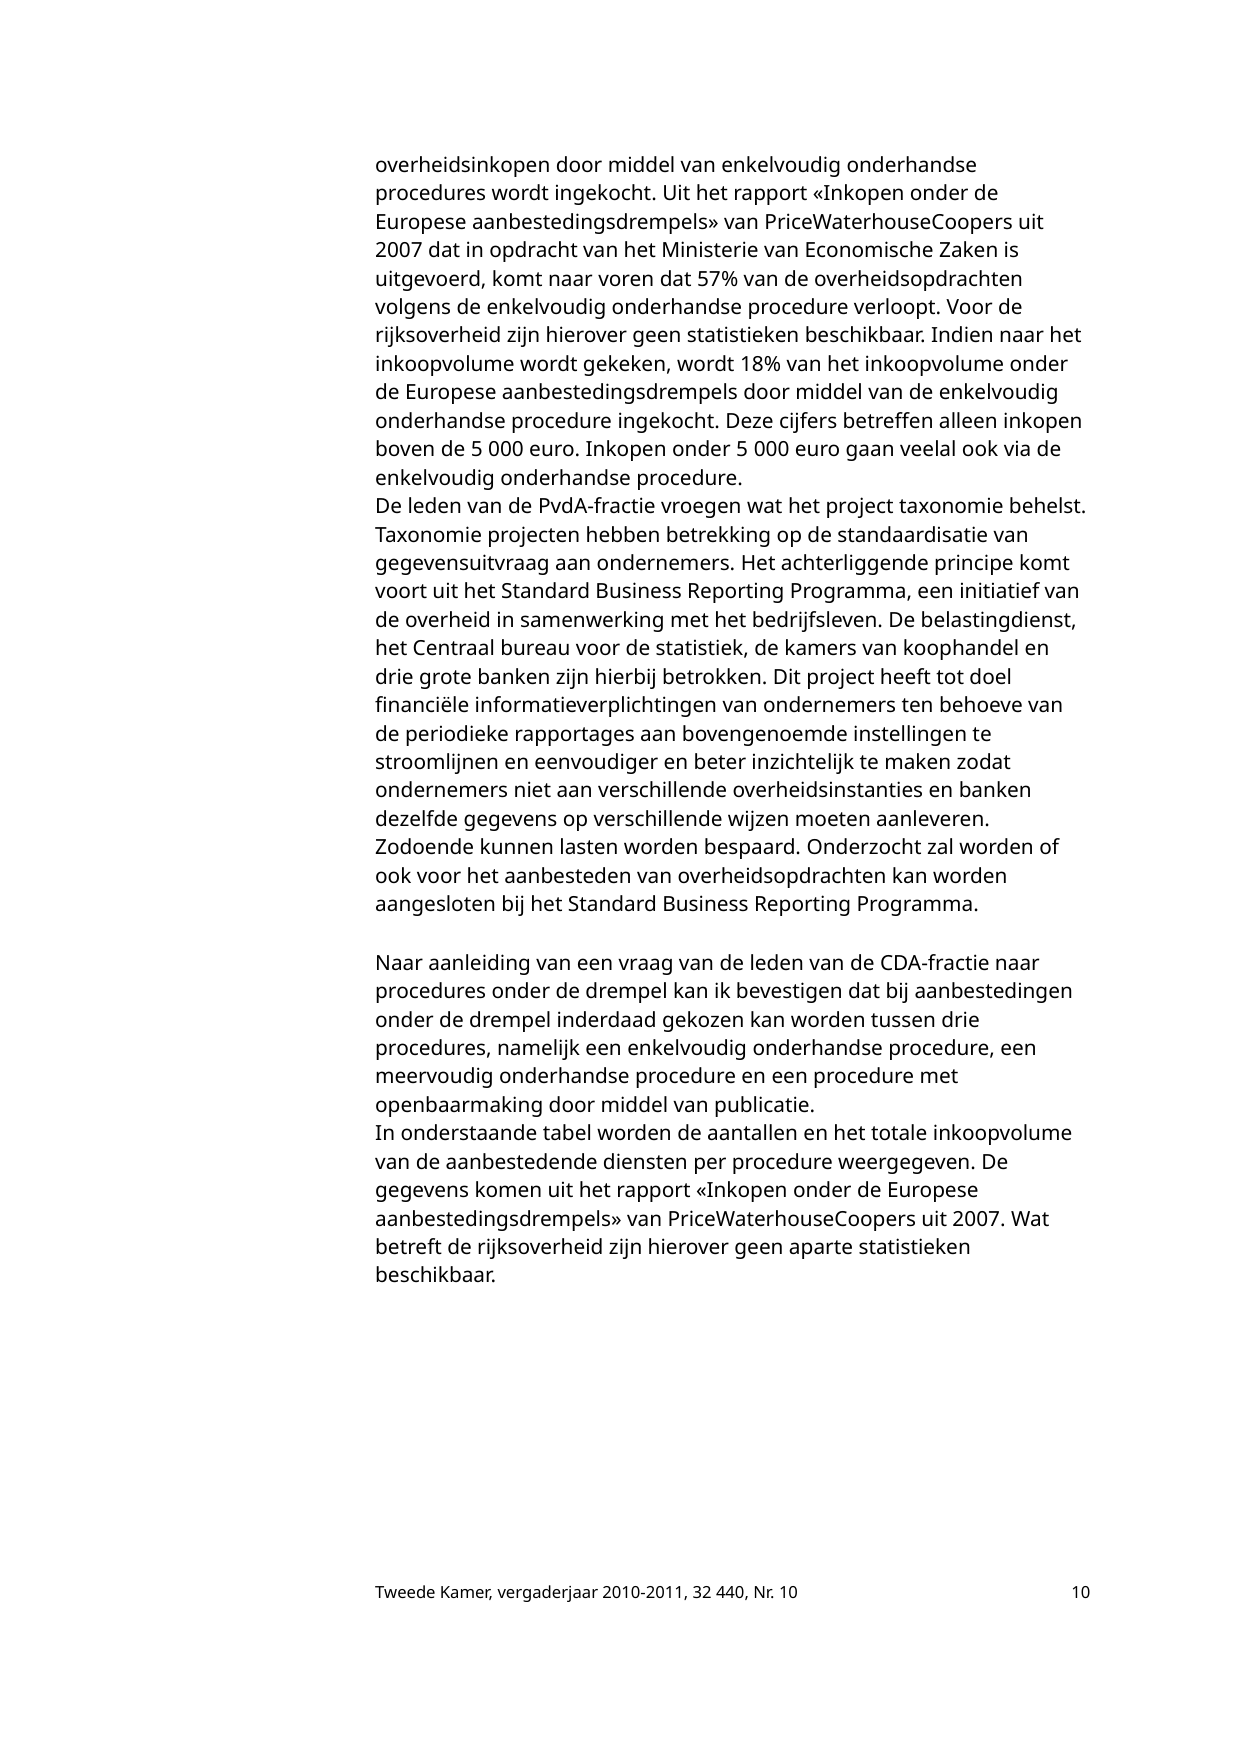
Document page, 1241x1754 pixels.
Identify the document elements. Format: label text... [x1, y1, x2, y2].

text overheidsinkopen door middel van enkelvoudig onderhandse procedures wordt ingekocht. Uit het rapport «Inkopen onder de Europese aanbestedingsdrempels» van PriceWaterhouseCoopers uit 2007 dat in opdracht van het Ministerie van Economische Zaken is uitgevoerd, komt naar voren dat 57% van de overheidsopdrachten volgens de enkelvoudig onderhandse procedure verloopt. Voor de rijksoverheid zijn hierover geen statistieken beschikbaar. Indien naar het inkoopvolume wordt gekeken, wordt 18% van het inkoopvolume onder de Europese aanbestedingsdrempels door middel van de enkelvoudig onderhandse procedure ingekocht. Deze cijfers betreffen alleen inkopen boven de 5 000 euro. Inkopen onder 5 000 euro gaan veelal ook via de enkelvoudig onderhandse procedure. [375, 150, 1090, 491]
text In onderstaande tabel worden de aantallen en het totale inkoopvolume van de aanbestedende diensten per procedure weergegeven. De gegevens komen uit het rapport «Inkopen onder de Europese aanbestedingsdrempels» van PriceWaterhouseCoopers uit 2007. Wat betreft de rijksoverheid zijn hierover geen aparte statistieken beschikbaar. [375, 1118, 1090, 1289]
text Naar aanleiding van een vraag van de leden van de CDA-fractie naar procedures onder de drempel kan ik bevestigen dat bij aanbestedingen onder de drempel inderdaad gekozen kan worden tussen drie procedures, namelijk een enkelvoudig onderhandse procedure, een meervoudig onderhandse procedure en een procedure met openbaarmaking door middel van publicatie. [375, 948, 1090, 1118]
text De leden van de PvdA-fractie vroegen wat het project taxonomie behelst. Taxonomie projecten hebben betrekking op de standaardisatie van gegevensuitvraag aan ondernemers. Het achterliggende principe komt voort uit het Standard Business Reporting Programma, een initiatief van de overheid in samenwerking met het bedrijfsleven. De belastingdienst, het Centraal bureau voor de statistiek, de kamers van koophandel en drie grote banken zijn hierbij betrokken. Dit project heeft tot doel financiële informatieverplichtingen van ondernemers ten behoeve van de periodieke rapportages aan bovengenoemde instellingen te stroomlijnen en eenvoudiger en beter inzichtelijk te maken zodat ondernemers niet aan verschillende overheidsinstanties en banken dezelfde gegevens op verschillende wijzen moeten aanleveren. Zodoende kunnen lasten worden bespaard. Onderzocht zal worden of ook voor het aanbesteden van overheidsopdrachten kan worden aangesloten bij het Standard Business Reporting Programma. [375, 491, 1090, 918]
